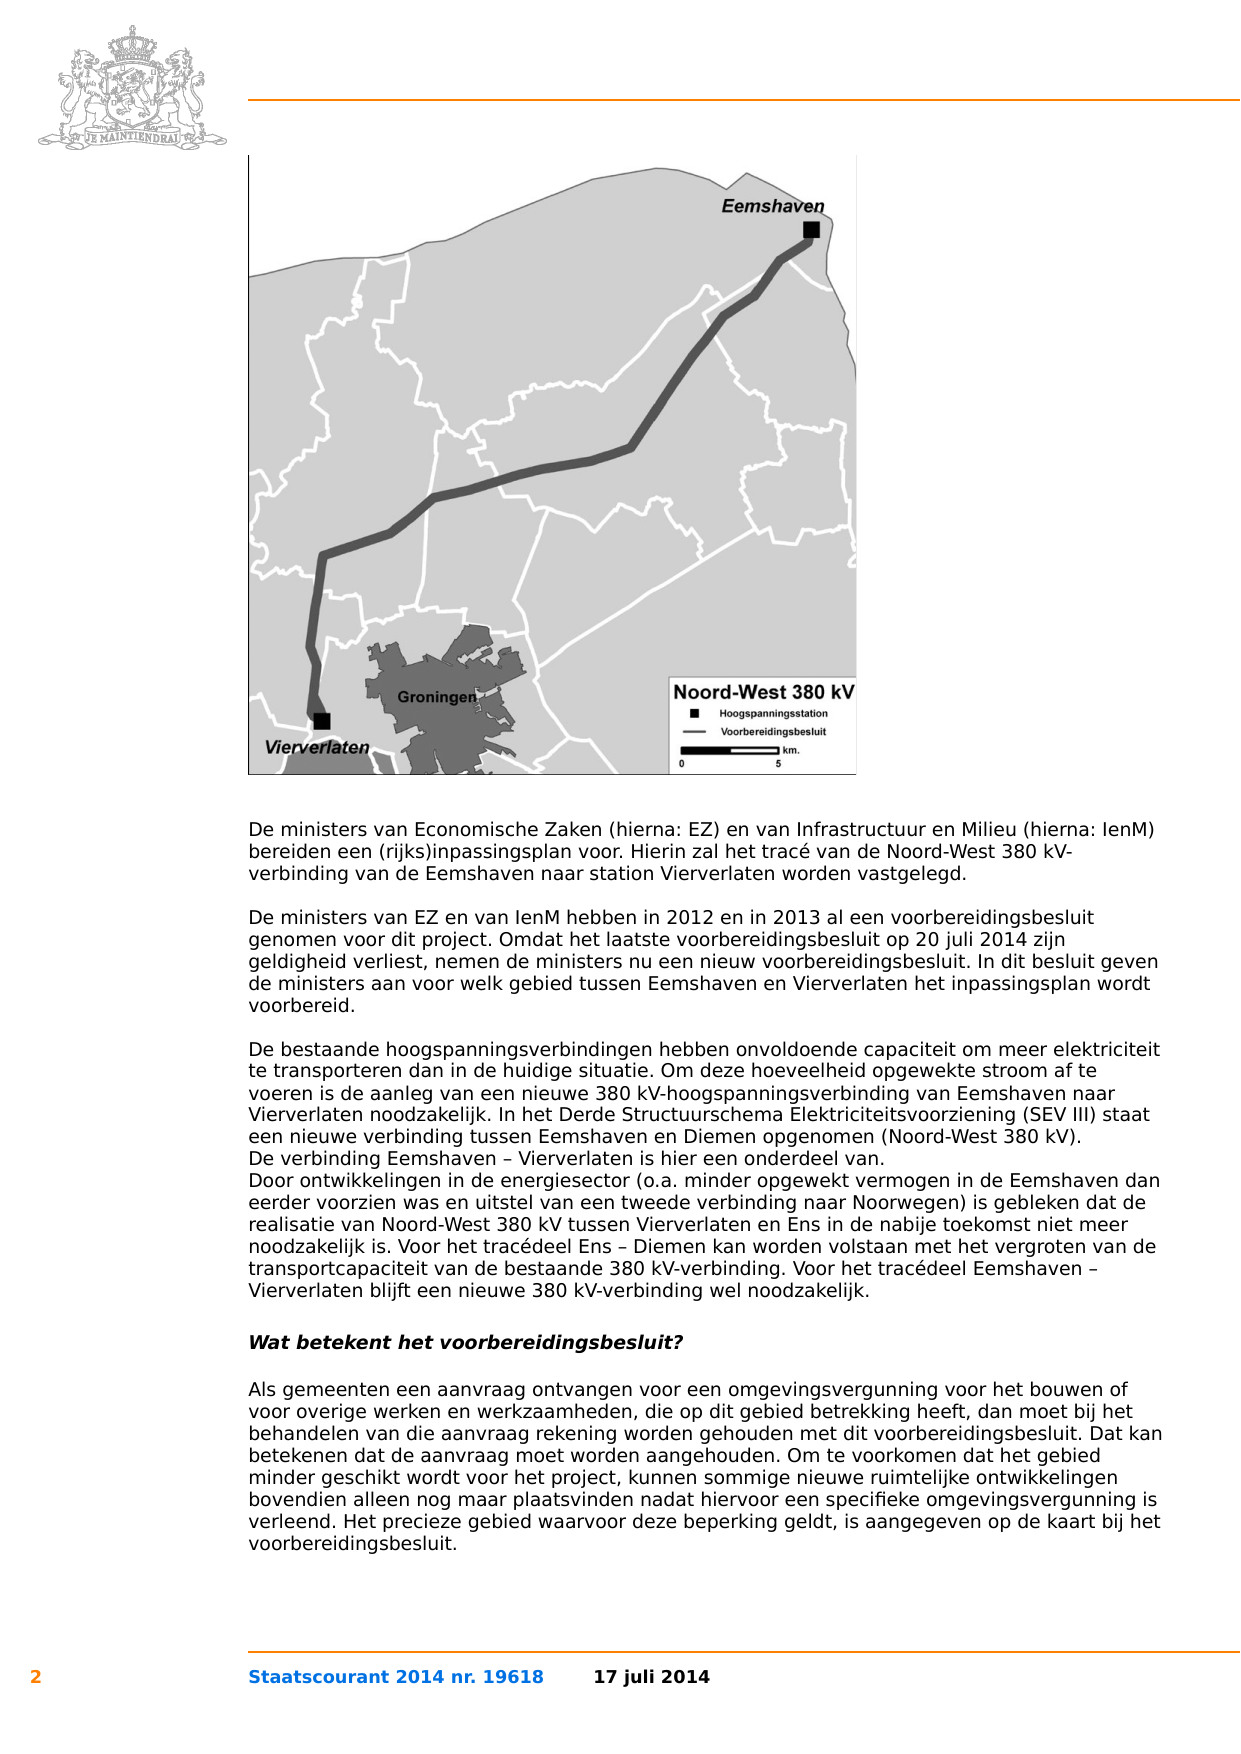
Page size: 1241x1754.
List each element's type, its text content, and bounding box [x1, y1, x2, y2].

text De bestaande hoogspanningsverbindingen hebben onvoldoende capaciteit om meer elektriciteit te transporteren dan in de huidige situatie. Om deze hoeveelheid opgewekte stroom af te voeren is de aanleg van een nieuwe 380 kV-hoogspanningsverbinding van Eemshaven naar Vierverlaten noodzakelijk. In het Derde Structuurschema Elektriciteitsvoorziening (SEV III) staat een nieuwe verbinding tussen Eemshaven en Diemen opgenomen (Noord-West 380 kV). [248, 1038, 1163, 1148]
picture [38, 25, 227, 150]
text De verbinding Eemshaven – Vierverlaten is hier een onderdeel van. [248, 1148, 1163, 1170]
text Door ontwikkelingen in de energiesector (o.a. minder opgewekt vermogen in de Eemshaven dan eerder voorzien was en uitstel van een tweede verbinding naar Noorwegen) is gebleken dat de realisatie van Noord-West 380 kV tussen Vierverlaten en Ens in de nabije toekomst niet meer noodzakelijk is. Voor het tracédeel Ens – Diemen kan worden volstaan met het vergroten van de transportcapaciteit van de bestaande 380 kV-verbinding. Voor het tracédeel Eemshaven – Vierverlaten blijft een nieuwe 380 kV-verbinding wel noodzakelijk. [248, 1170, 1163, 1302]
subtitle Wat betekent het voorbereidingsbesluit? [248, 1332, 1163, 1354]
text De ministers van Economische Zaken (hierna: EZ) en van Infrastructuur en Milieu (hierna: IenM) bereiden een (rijks)inpassingsplan voor. Hierin zal het tracé van de Noord-West 380 kV-verbinding van de Eemshaven naar station Vierverlaten worden vastgelegd. [248, 819, 1163, 885]
picture [248, 155, 857, 775]
text Als gemeenten een aanvraag ontvangen voor een omgevingsvergunning voor het bouwen of voor overige werken en werkzaamheden, die op dit gebied betrekking heeft, dan moet bij het behandelen van die aanvraag rekening worden gehouden met dit voorbereidingsbesluit. Dat kan betekenen dat de aanvraag moet worden aangehouden. Om te voorkomen dat het gebied minder geschikt wordt voor het project, kunnen sommige nieuwe ruimtelijke ontwikkelingen bovendien alleen nog maar plaatsvinden nadat hiervoor een specifieke omgevingsvergunning is verleend. Het precieze gebied waarvoor deze beperking geldt, is aangegeven op de kaart bij het voorbereidingsbesluit. [248, 1379, 1163, 1555]
text De ministers van EZ en van IenM hebben in 2012 en in 2013 al een voorbereidingsbesluit genomen voor dit project. Omdat het laatste voorbereidingsbesluit op 20 juli 2014 zijn geldigheid verliest, nemen de ministers nu een nieuw voorbereidingsbesluit. In dit besluit geven de ministers aan voor welk gebied tussen Eemshaven en Vierverlaten het inpassingsplan wordt voorbereid. [248, 907, 1163, 1017]
